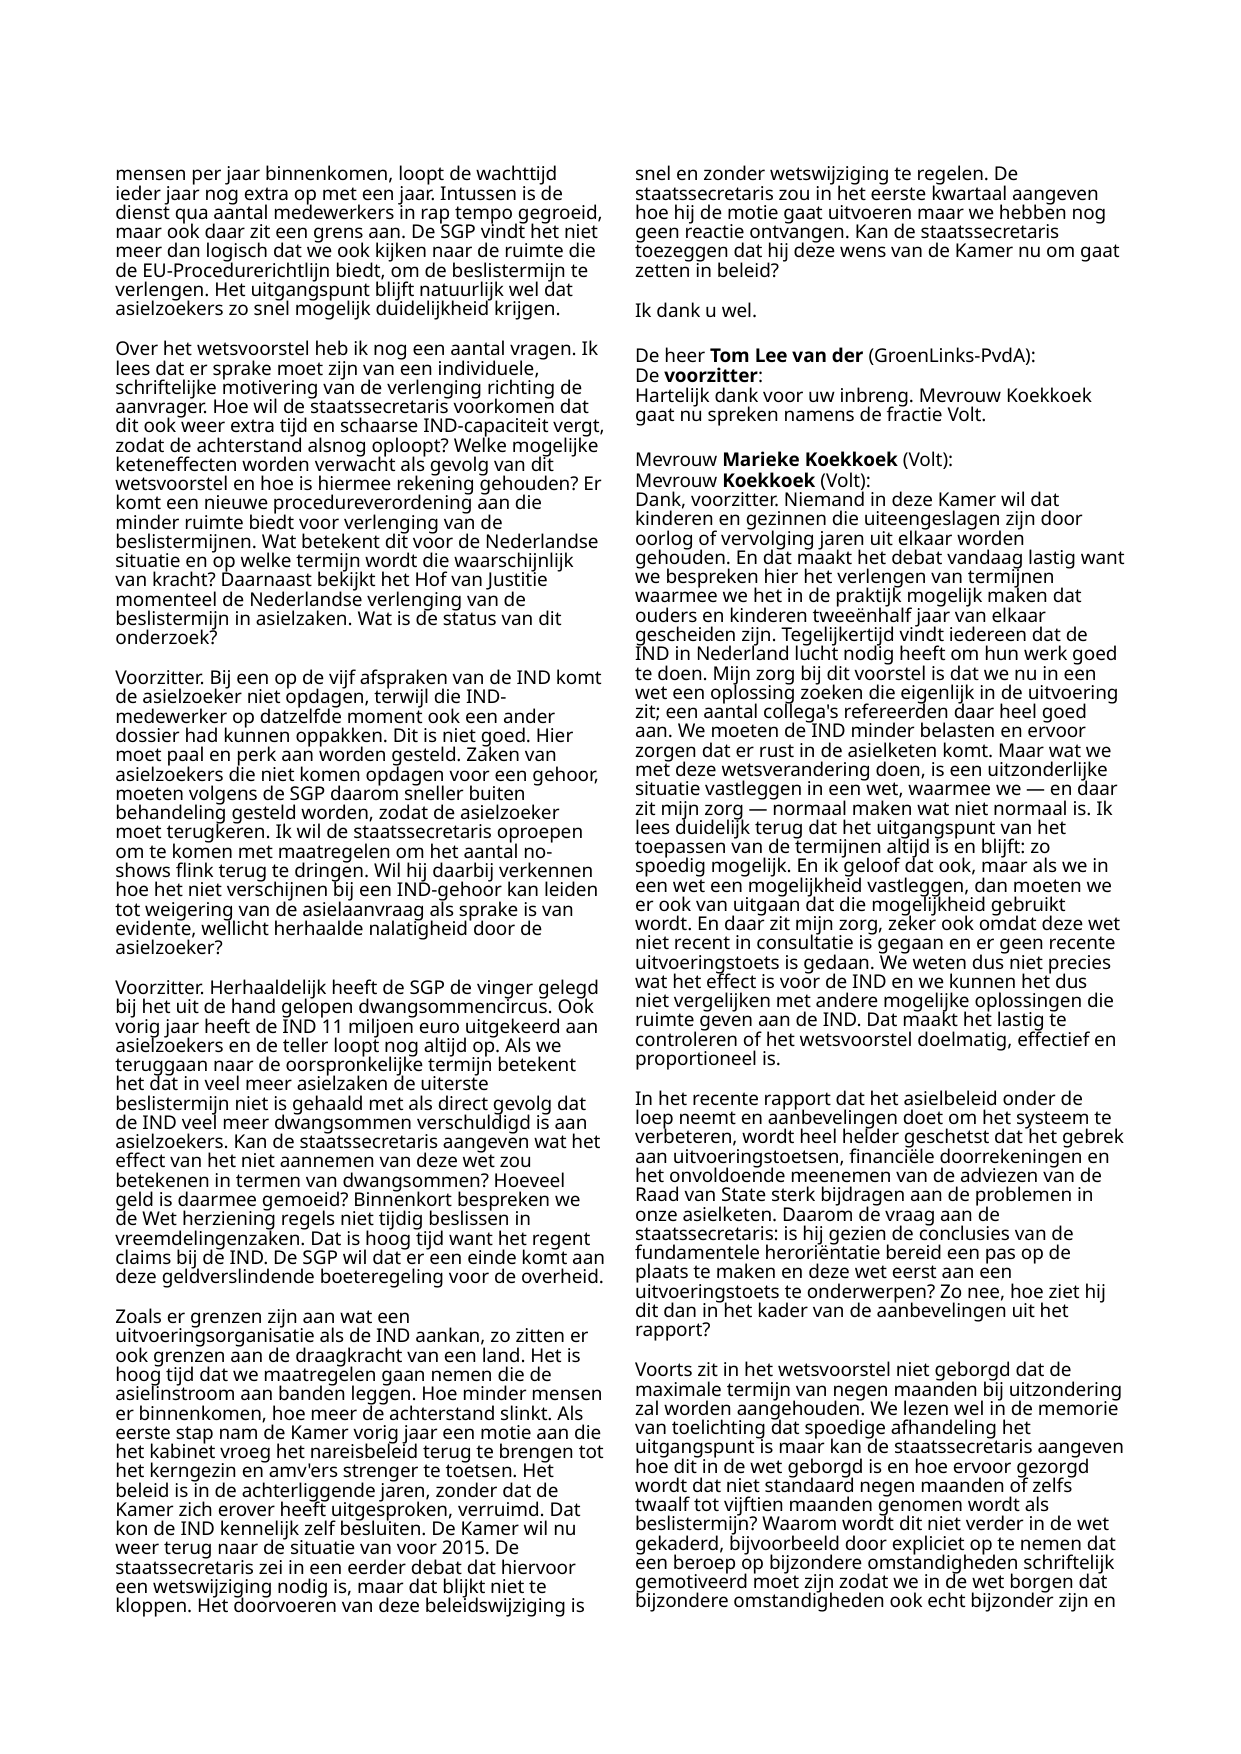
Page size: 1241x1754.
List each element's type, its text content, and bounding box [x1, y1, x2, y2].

text mensen per jaar binnenkomen, loopt de wachttijd ieder jaar nog extra op met een jaar. Intussen is de dienst qua aantal medewerkers in rap tempo gegroeid, maar ook daar zit een grens aan. De SGP vindt het niet meer dan logisch dat we ook kijken naar de ruimte die de EU-Procedurerichtlijn biedt, om de beslistermijn te verlengen. Het uitgangspunt blijft natuurlijk wel dat asielzoekers zo snel mogelijk duidelijkheid krijgen. [115, 165, 605, 319]
text Ik dank u wel. [635, 302, 1125, 321]
text De heer Tom Lee van der (GroenLinks-PvdA): [635, 342, 1125, 367]
text snel en zonder wetswijziging te regelen. De staatssecretaris zou in het eerste kwartaal aangeven hoe hij de motie gaat uitvoeren maar we hebben nog geen reactie ontvangen. Kan de staatssecretaris toezeggen dat hij deze wens van de Kamer nu om gaat zetten in beleid? [635, 165, 1125, 281]
text Voorzitter. Herhaaldelijk heeft de SGP de vinger gelegd bij het uit de hand gelopen dwangsommencircus. Ook vorig jaar heeft de IND 11 miljoen euro uitgekeerd aan asielzoekers en de teller loopt nog altijd op. Als we teruggaan naar de oorspronkelijke termijn betekent het dat in veel meer asielzaken de uiterste beslistermijn niet is gehaald met als direct gevolg dat de IND veel meer dwangsommen verschuldigd is aan asielzoekers. Kan de staatssecretaris aangeven wat het effect van het niet aannemen van deze wet zou betekenen in termen van dwangsommen? Hoeveel geld is daarmee gemoeid? Binnenkort bespreken we de Wet herziening regels niet tijdig beslissen in vreemdelingenzaken. Dat is hoog tijd want het regent claims bij de IND. De SGP wil dat er een einde komt aan deze geldverslindende boeteregeling voor de overheid. [115, 979, 605, 1287]
text Zoals er grenzen zijn aan wat een uitvoeringsorganisatie als de IND aankan, zo zitten er ook grenzen aan de draagkracht van een land. Het is hoog tijd dat we maatregelen gaan nemen die de asielinstroom aan banden leggen. Hoe minder mensen er binnenkomen, hoe meer de achterstand slinkt. Als eerste stap nam de Kamer vorig jaar een motie aan die het kabinet vroeg het nareisbeleid terug te brengen tot het kerngezin en amv'ers strenger te toetsen. Het beleid is in de achterliggende jaren, zonder dat de Kamer zich erover heeft uitgesproken, verruimd. Dat kon de IND kennelijk zelf besluiten. De Kamer wil nu weer terug naar de situatie van voor 2015. De staatssecretaris zei in een eerder debat dat hiervoor een wetswijziging nodig is, maar dat blijkt niet te kloppen. Het doorvoeren van deze beleidswijziging is [115, 1308, 605, 1616]
text Hartelijk dank voor uw inbreng. Mevrouw Koekkoek gaat nu spreken namens de fractie Volt. [635, 387, 1125, 425]
text Dank, voorzitter. Niemand in deze Kamer wil dat kinderen en gezinnen die uiteengeslagen zijn door oorlog of vervolging jaren uit elkaar worden gehouden. En dat maakt het debat vandaag lastig want we bespreken hier het verlengen van termijnen waarmee we het in de praktijk mogelijk maken dat ouders en kinderen tweeënhalf jaar van elkaar gescheiden zijn. Tegelijkertijd vindt iedereen dat de IND in Nederland lucht nodig heeft om hun werk goed te doen. Mijn zorg bij dit voorstel is dat we nu in een wet een oplossing zoeken die eigenlijk in de uitvoering zit; een aantal collega's refereerden daar heel goed aan. We moeten de IND minder belasten en ervoor zorgen dat er rust in de asielketen komt. Maar wat we met deze wetsverandering doen, is een uitzonderlijke situatie vastleggen in een wet, waarmee we — en daar zit mijn zorg — normaal maken wat niet normaal is. Ik lees duidelijk terug dat het uitgangspunt van het toepassen van de termijnen altijd is en blijft: zo spoedig mogelijk. En ik geloof dat ook, maar als we in een wet een mogelijkheid vastleggen, dan moeten we er ook van uitgaan dat die mogelijkheid gebruikt wordt. En daar zit mijn zorg, zeker ook omdat deze wet niet recent in consultatie is gegaan en er geen recente uitvoeringstoets is gedaan. We weten dus niet precies wat het effect is voor de IND en we kunnen het dus niet vergelijken met andere mogelijke oplossingen die ruimte geven aan de IND. Dat maakt het lastig te controleren of het wetsvoorstel doelmatig, effectief en proportioneel is. [635, 491, 1125, 1069]
text Over het wetsvoorstel heb ik nog een aantal vragen. Ik lees dat er sprake moet zijn van een individuele, schriftelijke motivering van de verlenging richting de aanvrager. Hoe wil de staatssecretaris voorkomen dat dit ook weer extra tijd en schaarse IND-capaciteit vergt, zodat de achterstand alsnog oploopt? Welke mogelijke keteneffecten worden verwacht als gevolg van dit wetsvoorstel en hoe is hiermee rekening gehouden? Er komt een nieuwe procedureverordening aan die minder ruimte biedt voor verlenging van de beslistermijnen. Wat betekent dit voor de Nederlandse situatie en op welke termijn wordt die waarschijnlijk van kracht? Daarnaast bekijkt het Hof van Justitie momenteel de Nederlandse verlenging van de beslistermijn in asielzaken. Wat is de status van dit onderzoek? [115, 340, 605, 648]
text Mevrouw Marieke Koekkoek (Volt): [635, 446, 1125, 472]
text Mevrouw Koekkoek (Volt): [635, 472, 1125, 491]
text Voorzitter. Bij een op de vijf afspraken van de IND komt de asielzoeker niet opdagen, terwijl die IND-medewerker op datzelfde moment ook een ander dossier had kunnen oppakken. Dit is niet goed. Hier moet paal en perk aan worden gesteld. Zaken van asielzoekers die niet komen opdagen voor een gehoor, moeten volgens de SGP daarom sneller buiten behandeling gesteld worden, zodat de asielzoeker moet terugkeren. Ik wil de staatssecretaris oproepen om te komen met maatregelen om het aantal no-shows flink terug te dringen. Wil hij daarbij verkennen hoe het niet verschijnen bij een IND-gehoor kan leiden tot weigering van de asielaanvraag als sprake is van evidente, wellicht herhaalde nalatigheid door de asielzoeker? [115, 669, 605, 958]
text De voorzitter: [635, 367, 1125, 387]
text Voorts zit in het wetsvoorstel niet geborgd dat de maximale termijn van negen maanden bij uitzondering zal worden aangehouden. We lezen wel in de memorie van toelichting dat spoedige afhandeling het uitgangspunt is maar kan de staatssecretaris aangeven hoe dit in de wet geborgd is en hoe ervoor gezorgd wordt dat niet standaard negen maanden of zelfs twaalf tot vijftien maanden genomen wordt als beslistermijn? Waarom wordt dit niet verder in de wet gekaderd, bijvoorbeeld door expliciet op te nemen dat een beroep op bijzondere omstandigheden schriftelijk gemotiveerd moet zijn zodat we in de wet borgen dat bijzondere omstandigheden ook echt bijzonder zijn en [635, 1361, 1125, 1612]
text In het recente rapport dat het asielbeleid onder de loep neemt en aanbevelingen doet om het systeem te verbeteren, wordt heel helder geschetst dat het gebrek aan uitvoeringstoetsen, financiële doorrekeningen en het onvoldoende meenemen van de adviezen van de Raad van State sterk bijdragen aan de problemen in onze asielketen. Daarom de vraag aan de staatssecretaris: is hij gezien de conclusies van de fundamentele heroriëntatie bereid een pas op de plaats te maken en deze wet eerst aan een uitvoeringstoets te onderwerpen? Zo nee, hoe ziet hij dit dan in het kader van de aanbevelingen uit het rapport? [635, 1090, 1125, 1341]
